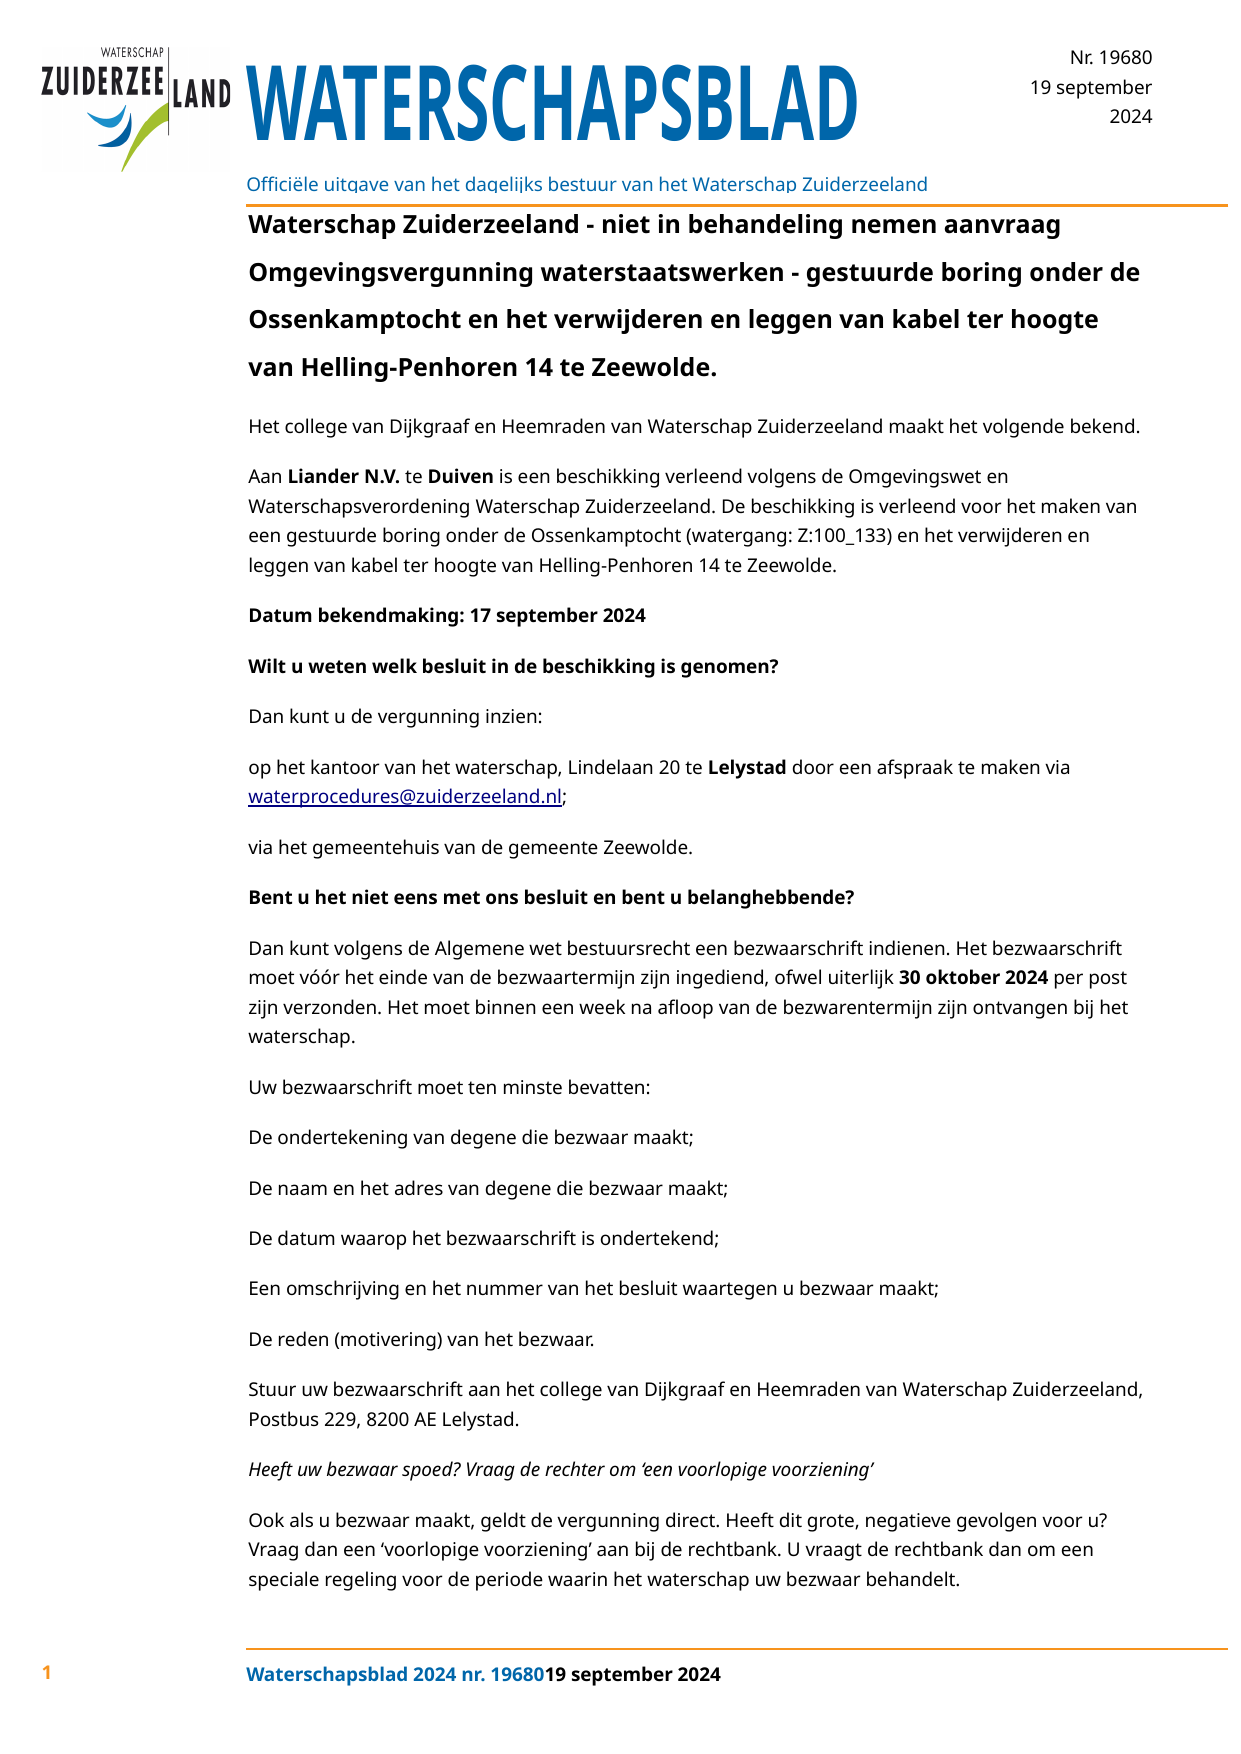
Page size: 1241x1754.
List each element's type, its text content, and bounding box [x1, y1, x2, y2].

text Ook als u bezwaar maakt, geldt de vergunning direct. Heeft dit grote, negatieve gevolgen voor u? Vraag dan een ‘voorlopige voorziening’ aan bij de rechtbank. U vraagt de rechtbank dan om een speciale regeling voor de periode waarin het waterschap uw bezwaar behandelt. [248, 1507, 1152, 1592]
text Het college van Dijkgraaf en Heemraden van Waterschap Zuiderzeeland maakt het volgende bekend. [248, 413, 1152, 439]
text via het gemeentehuis van de gemeente Zeewolde. [248, 834, 1152, 860]
text Een omschrijving en het nummer van het besluit waartegen u bezwaar maakt; [248, 1276, 1152, 1301]
text De reden (motivering) van het bezwaar. [248, 1326, 1152, 1352]
text De datum waarop het bezwaarschrift is ondertekend; [248, 1225, 1152, 1251]
text Waterschap Zuiderzeeland - niet in behandeling nemen aanvraag Omgevingsvergunning waterstaatswerken - gestuurde boring onder de Ossenkamptocht en het verwijderen en leggen van kabel ter hoogte van Helling-Penhoren 14 te Zeewolde. [248, 207, 1152, 384]
text op het kantoor van het waterschap, Lindelaan 20 te Lelystad door een afspraak te maken via waterprocedures@zuiderzeeland.nl; [248, 754, 1152, 809]
text Uw bezwaarschrift moet ten minste bevatten: [248, 1074, 1152, 1100]
picture [41, 47, 231, 172]
text Heeft uw bezwaar spoed? Vraag de rechter om ‘een voorlopige voorziening’ [248, 1456, 1152, 1482]
text Bent u het niet eens met ons besluit en bent u belanghebbende? [248, 884, 1152, 910]
text Dan kunt volgens de Algemene wet bestuursrecht een bezwaarschrift indienen. Het bezwaarschrift moet vóór het einde van de bezwaartermijn zijn ingediend, ofwel uiterlijk 30 oktober 2024 per post zijn verzonden. Het moet binnen een week na afloop van de bezwarentermijn zijn ontvangen bij het waterschap. [248, 935, 1152, 1049]
text Stuur uw bezwaarschrift aan het college van Dijkgraaf en Heemraden van Waterschap Zuiderzeeland, Postbus 229, 8200 AE Lelystad. [248, 1376, 1152, 1432]
text Aan Liander N.V. te Duiven is een beschikking verleend volgens de Omgevingswet en Waterschapsverordening Waterschap Zuiderzeeland. De beschikking is verleend voor het maken van een gestuurde boring onder de Ossenkamptocht (watergang: Z:100_133) en het verwijderen en leggen van kabel ter hoogte van Helling-Penhoren 14 te Zeewolde. [248, 463, 1152, 578]
text De ondertekening van degene die bezwaar maakt; [248, 1124, 1152, 1150]
text De naam en het adres van degene die bezwaar maakt; [248, 1175, 1152, 1201]
text Wilt u weten welk besluit in de beschikking is genomen? [248, 653, 1152, 679]
text Datum bekendmaking: 17 september 2024 [248, 603, 1152, 628]
text Dan kunt u de vergunning inzien: [248, 703, 1152, 729]
